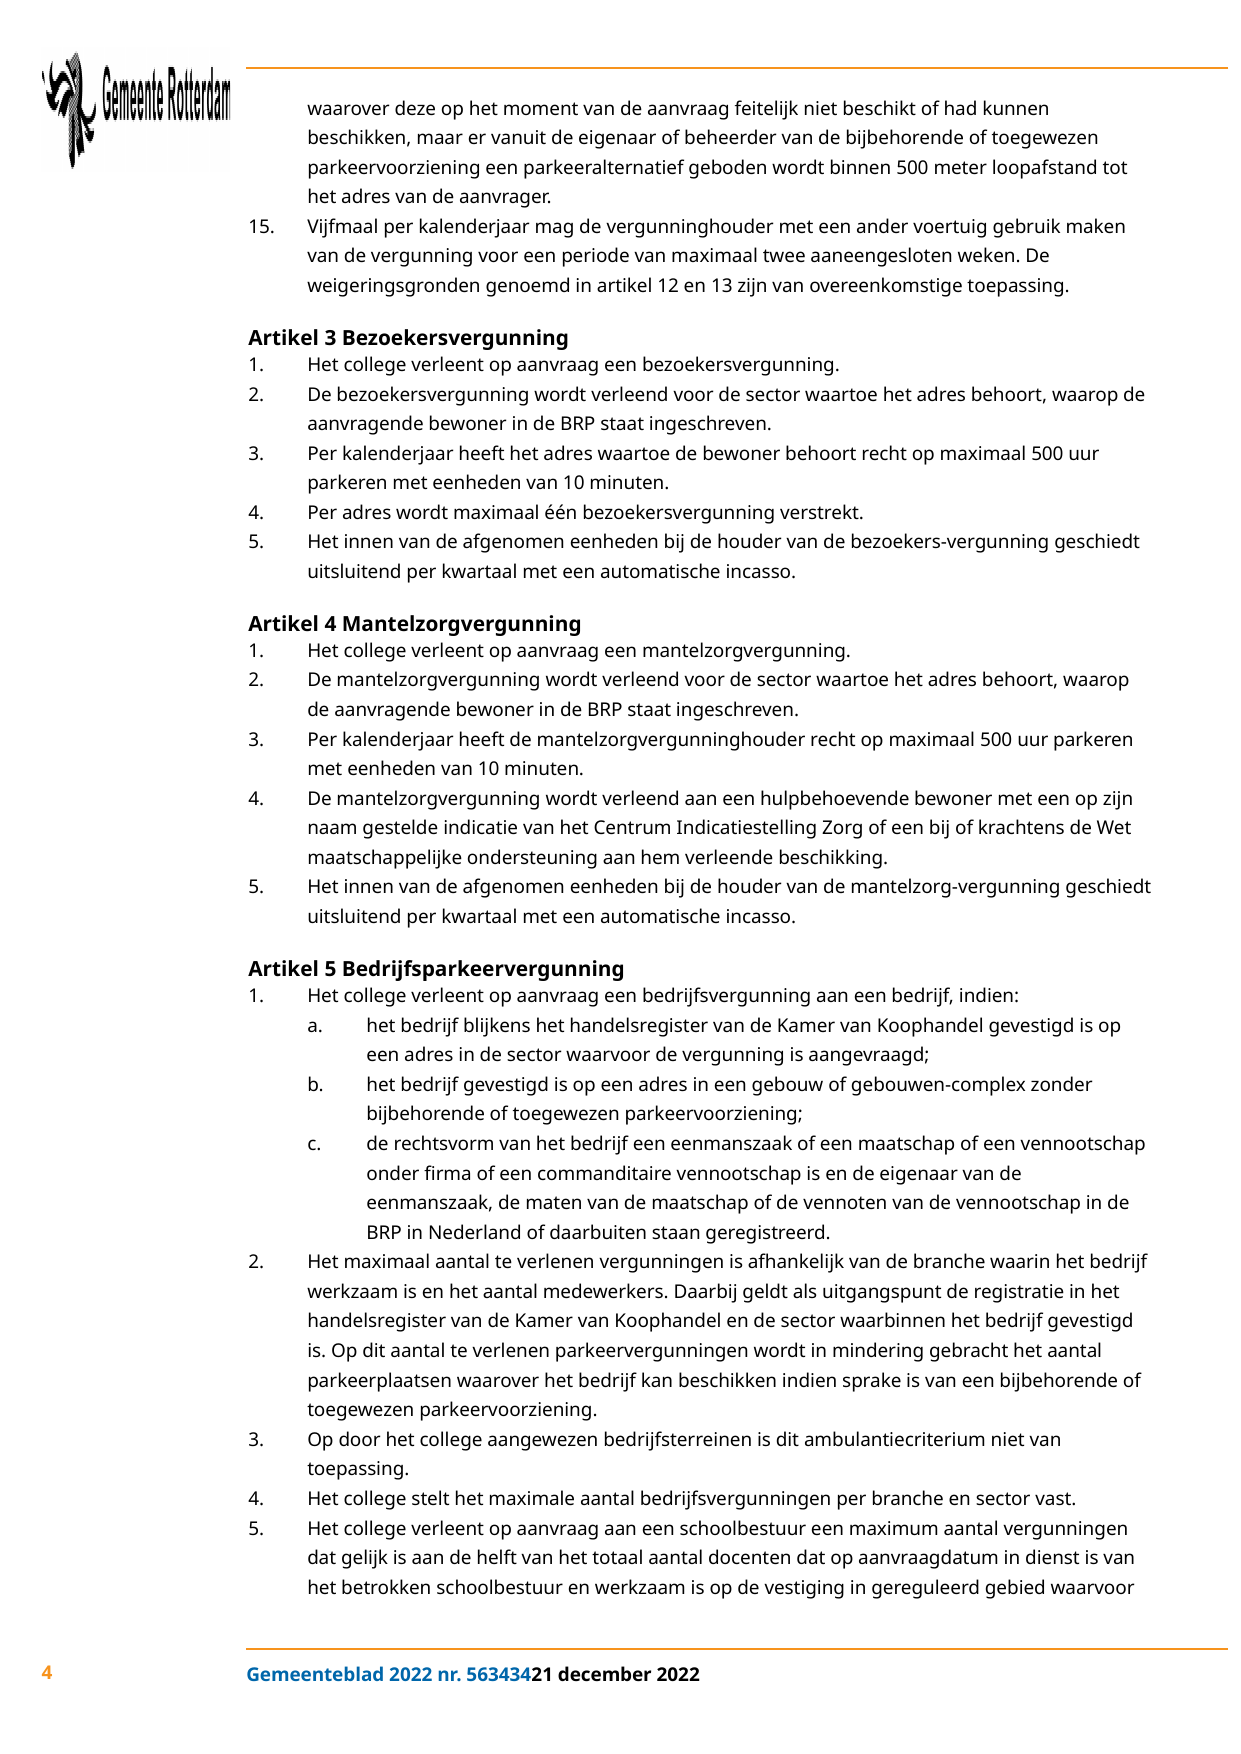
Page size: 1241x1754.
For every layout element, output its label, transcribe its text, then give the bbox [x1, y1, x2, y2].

list Het college verleent op aanvraag een bedrijfsvergunning aan een bedrijf, indien: [248, 982, 1152, 1008]
list De mantelzorgvergunning wordt verleend aan een hulpbehoevende bewoner met een op zijn naam gestelde indicatie van het Centrum Indicatiestelling Zorg of een bij of krachtens de Wet maatschappelijke ondersteuning aan hem verleende beschikking. [248, 785, 1152, 870]
text Artikel 5 Bedrijfsparkeervergunning [248, 954, 1152, 982]
list Het maximaal aantal te verlenen vergunningen is afhankelijk van de branche waarin het bedrijf werkzaam is en het aantal medewerkers. Daarbij geldt als uitgangspunt de registratie in het handelsregister van de Kamer van Koophandel en de sector waarbinnen het bedrijf gevestigd is. Op dit aantal te verlenen parkeervergunningen wordt in mindering gebracht het aantal parkeerplaatsen waarover het bedrijf kan beschikken indien sprake is van een bijbehorende of toegewezen parkeervoorziening. [248, 1248, 1152, 1422]
list Het college stelt het maximale aantal bedrijfsvergunningen per branche en sector vast. [248, 1485, 1152, 1511]
list Per kalenderjaar heeft de mantelzorgvergunninghouder recht op maximaal 500 uur parkeren met eenheden van 10 minuten. [248, 726, 1152, 781]
picture [41, 47, 231, 172]
list Per kalenderjaar heeft het adres waartoe de bewoner behoort recht op maximaal 500 uur parkeren met eenheden van 10 minuten. [248, 440, 1152, 495]
list Het college verleent op aanvraag een bezoekersvergunning. [248, 351, 1152, 377]
list het bedrijf blijkens het handelsregister van de Kamer van Koophandel gevestigd is op een adres in de sector waarvoor de vergunning is aangevraagd; [307, 1012, 1152, 1067]
list Vijfmaal per kalenderjaar mag de vergunninghouder met een ander voertuig gebruik maken van de vergunning voor een periode van maximaal twee aaneengesloten weken. De weigeringsgronden genoemd in artikel 12 en 13 zijn van overeenkomstige toepassing. [248, 213, 1152, 298]
list Op door het college aangewezen bedrijfsterreinen is dit ambulantiecriterium niet van toepassing. [248, 1426, 1152, 1481]
list de rechtsvorm van het bedrijf een eenmanszaak of een maatschap of een vennootschap onder firma of een commanditaire vennootschap is en de eigenaar van de eenmanszaak, de maten van de maatschap of de vennoten van de vennootschap in de BRP in Nederland of daarbuiten staan geregistreerd. [307, 1130, 1152, 1244]
list De bezoekersvergunning wordt verleend voor de sector waartoe het adres behoort, waarop de aanvragende bewoner in de BRP staat ingeschreven. [248, 381, 1152, 436]
list waarover deze op het moment van de aanvraag feitelijk niet beschikt of had kunnen beschikken, maar er vanuit de eigenaar of beheerder van de bijbehorende of toegewezen parkeervoorziening een parkeeralternatief geboden wordt binnen 500 meter loopafstand tot het adres van de aanvrager. [248, 95, 1152, 209]
list het bedrijf gevestigd is op een adres in een gebouw of gebouwen-complex zonder bijbehorende of toegewezen parkeervoorziening; [307, 1071, 1152, 1126]
list Het innen van de afgenomen eenheden bij de houder van de mantelzorg-vergunning geschiedt uitsluitend per kwartaal met een automatische incasso. [248, 874, 1152, 929]
list Het innen van de afgenomen eenheden bij de houder van de bezoekers-vergunning geschiedt uitsluitend per kwartaal met een automatische incasso. [248, 529, 1152, 584]
text Artikel 3 Bezoekersvergunning [248, 323, 1152, 351]
text Artikel 4 Mantelzorgvergunning [248, 609, 1152, 637]
list Het college verleent op aanvraag aan een schoolbestuur een maximum aantal vergunningen dat gelijk is aan de helft van het totaal aantal docenten dat op aanvraagdatum in dienst is van het betrokken schoolbestuur en werkzaam is op de vestiging in gereguleerd gebied waarvoor [248, 1515, 1152, 1599]
list Per adres wordt maximaal één bezoekersvergunning verstrekt. [248, 499, 1152, 525]
list Het college verleent op aanvraag een mantelzorgvergunning. [248, 637, 1152, 663]
list De mantelzorgvergunning wordt verleend voor de sector waartoe het adres behoort, waarop de aanvragende bewoner in de BRP staat ingeschreven. [248, 667, 1152, 722]
